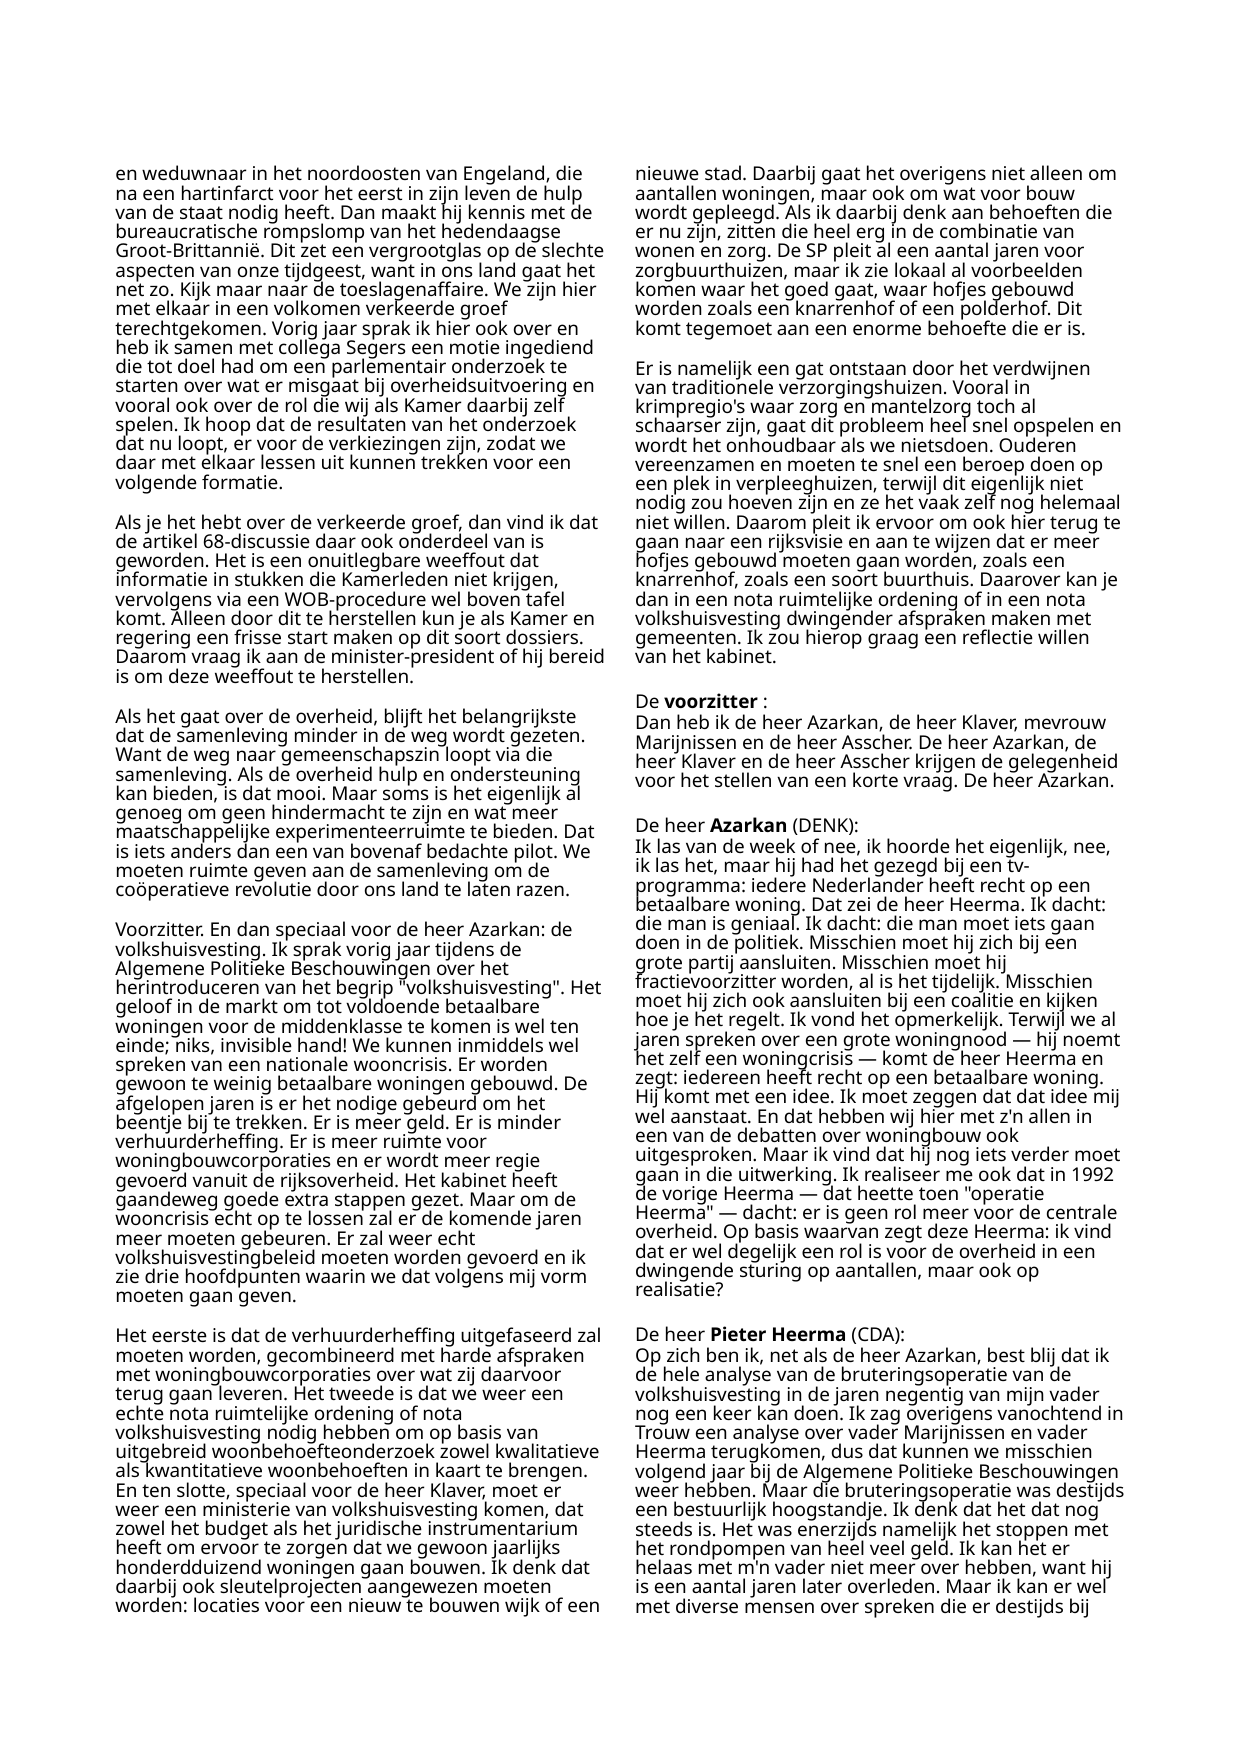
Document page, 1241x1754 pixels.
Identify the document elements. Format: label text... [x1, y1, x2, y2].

text Dan heb ik de heer Azarkan, de heer Klaver, mevrouw Marijnissen en de heer Asscher. De heer Azarkan, de heer Klaver en de heer Asscher krijgen de gelegenheid voor het stellen van een korte vraag. De heer Azarkan. [635, 714, 1125, 791]
text De voorzitter : [635, 689, 1125, 714]
text nieuwe stad. Daarbij gaat het overigens niet alleen om aantallen woningen, maar ook om wat voor bouw wordt gepleegd. Als ik daarbij denk aan behoeften die er nu zijn, zitten die heel erg in de combinatie van wonen en zorg. De SP pleit al een aantal jaren voor zorgbuurthuizen, maar ik zie lokaal al voorbeelden komen waar het goed gaat, waar hofjes gebouwd worden zoals een knarrenhof of een polderhof. Dit komt tegemoet aan een enorme behoefte die er is. [635, 165, 1125, 339]
text Op zich ben ik, net als de heer Azarkan, best blij dat ik de hele analyse van de bruteringsoperatie van de volkshuisvesting in de jaren negentig van mijn vader nog een keer kan doen. Ik zag overigens vanochtend in Trouw een analyse over vader Marijnissen en vader Heerma terugkomen, dus dat kunnen we misschien volgend jaar bij de Algemene Politieke Beschouwingen weer hebben. Maar die bruteringsoperatie was destijds een bestuurlijk hoogstandje. Ik denk dat het dat nog steeds is. Het was enerzijds namelijk het stoppen met het rondpompen van heel veel geld. Ik kan het er helaas met m'n vader niet meer over hebben, want hij is een aantal jaren later overleden. Maar ik kan er wel met diverse mensen over spreken die er destijds bij [635, 1347, 1125, 1617]
text Er is namelijk een gat ontstaan door het verdwijnen van traditionele verzorgingshuizen. Vooral in krimpregio's waar zorg en mantelzorg toch al schaarser zijn, gaat dit probleem heel snel opspelen en wordt het onhoudbaar als we nietsdoen. Ouderen vereenzamen en moeten te snel een beroep doen op een plek in verpleeghuizen, terwijl dit eigenlijk niet nodig zou hoeven zijn en ze het vaak zelf nog helemaal niet willen. Daarom pleit ik ervoor om ook hier terug te gaan naar een rijksvisie en aan te wijzen dat er meer hofjes gebouwd moeten gaan worden, zoals een knarrenhof, zoals een soort buurthuis. Daarover kan je dan in een nota ruimtelijke ordening of in een nota volkshuisvesting dwingender afspraken maken met gemeenten. Ik zou hierop graag een reflectie willen van het kabinet. [635, 359, 1125, 668]
text De heer Azarkan (DENK): [635, 812, 1125, 838]
text Ik las van de week of nee, ik hoorde het eigenlijk, nee, ik las het, maar hij had het gezegd bij een tv-programma: iedere Nederlander heeft recht op een betaalbare woning. Dat zei de heer Heerma. Ik dacht: die man is geniaal. Ik dacht: die man moet iets gaan doen in de politiek. Misschien moet hij zich bij een grote partij aansluiten. Misschien moet hij fractievoorzitter worden, al is het tijdelijk. Misschien moet hij zich ook aansluiten bij een coalitie en kijken hoe je het regelt. Ik vond het opmerkelijk. Terwijl we al jaren spreken over een grote woningnood — hij noemt het zelf een woningcrisis — komt de heer Heerma en zegt: iedereen heeft recht op een betaalbare woning. Hij komt met een idee. Ik moet zeggen dat dat idee mij wel aanstaat. En dat hebben wij hier met z'n allen in een van de debatten over woningbouw ook uitgesproken. Maar ik vind dat hij nog iets verder moet gaan in die uitwerking. Ik realiseer me ook dat in 1992 de vorige Heerma — dat heette toen "operatie Heerma" — dacht: er is geen rol meer voor de centrale overheid. Op basis waarvan zegt deze Heerma: ik vind dat er wel degelijk een rol is voor de overheid in een dwingende sturing op aantallen, maar ook op realisatie? [635, 838, 1125, 1301]
text Het eerste is dat de verhuurderheffing uitgefaseerd zal moeten worden, gecombineerd met harde afspraken met woningbouwcorporaties over wat zij daarvoor terug gaan leveren. Het tweede is dat we weer een echte nota ruimtelijke ordening of nota volkshuisvesting nodig hebben om op basis van uitgebreid woonbehoefteonderzoek zowel kwalitatieve als kwantitatieve woonbehoeften in kaart te brengen. En ten slotte, speciaal voor de heer Klaver, moet er weer een ministerie van volkshuisvesting komen, dat zowel het budget als het juridische instrumentarium heeft om ervoor te zorgen dat we gewoon jaarlijks honderdduizend woningen gaan bouwen. Ik denk dat daarbij ook sleutelprojecten aangewezen moeten worden: locaties voor een nieuw te bouwen wijk of een [115, 1327, 605, 1616]
text Als je het hebt over de verkeerde groef, dan vind ik dat de artikel 68-discussie daar ook onderdeel van is geworden. Het is een onuitlegbare weeffout dat informatie in stukken die Kamerleden niet krijgen, vervolgens via een WOB-procedure wel boven tafel komt. Alleen door dit te herstellen kun je als Kamer en regering een frisse start maken op dit soort dossiers. Daarom vraag ik aan de minister-president of hij bereid is om deze weeffout te herstellen. [115, 514, 605, 687]
text Als het gaat over de overheid, blijft het belangrijkste dat de samenleving minder in de weg wordt gezeten. Want de weg naar gemeenschapszin loopt via die samenleving. Als de overheid hulp en ondersteuning kan bieden, is dat mooi. Maar soms is het eigenlijk al genoeg om geen hindermacht te zijn en wat meer maatschappelijke experimenteerruimte te bieden. Dat is iets anders dan een van bovenaf bedachte pilot. We moeten ruimte geven aan de samenleving om de coöperatieve revolutie door ons land te laten razen. [115, 708, 605, 901]
text Voorzitter. En dan speciaal voor de heer Azarkan: de volkshuisvesting. Ik sprak vorig jaar tijdens de Algemene Politieke Beschouwingen over het herintroduceren van het begrip "volkshuisvesting". Het geloof in de markt om tot voldoende betaalbare woningen voor de middenklasse te komen is wel ten einde; niks, invisible hand! We kunnen inmiddels wel spreken van een nationale wooncrisis. Er worden gewoon te weinig betaalbare woningen gebouwd. De afgelopen jaren is er het nodige gebeurd om het beentje bij te trekken. Er is meer geld. Er is minder verhuurderheffing. Er is meer ruimte voor woningbouwcorporaties en er wordt meer regie gevoerd vanuit de rijksoverheid. Het kabinet heeft gaandeweg goede extra stappen gezet. Maar om de wooncrisis echt op te lossen zal er de komende jaren meer moeten gebeuren. Er zal weer echt volkshuisvestingbeleid moeten worden gevoerd en ik zie drie hoofdpunten waarin we dat volgens mij vorm moeten gaan geven. [115, 921, 605, 1307]
text De heer Pieter Heerma (CDA): [635, 1321, 1125, 1347]
text en weduwnaar in het noordoosten van Engeland, die na een hartinfarct voor het eerst in zijn leven de hulp van de staat nodig heeft. Dan maakt hij kennis met de bureaucratische rompslomp van het hedendaagse Groot-Brittannië. Dit zet een vergrootglas op de slechte aspecten van onze tijdgeest, want in ons land gaat het net zo. Kijk maar naar de toeslagenaffaire. We zijn hier met elkaar in een volkomen verkeerde groef terechtgekomen. Vorig jaar sprak ik hier ook over en heb ik samen met collega Segers een motie ingediend die tot doel had om een parlementair onderzoek te starten over wat er misgaat bij overheidsuitvoering en vooral ook over de rol die wij als Kamer daarbij zelf spelen. Ik hoop dat de resultaten van het onderzoek dat nu loopt, er voor de verkiezingen zijn, zodat we daar met elkaar lessen uit kunnen trekken voor een volgende formatie. [115, 165, 605, 493]
